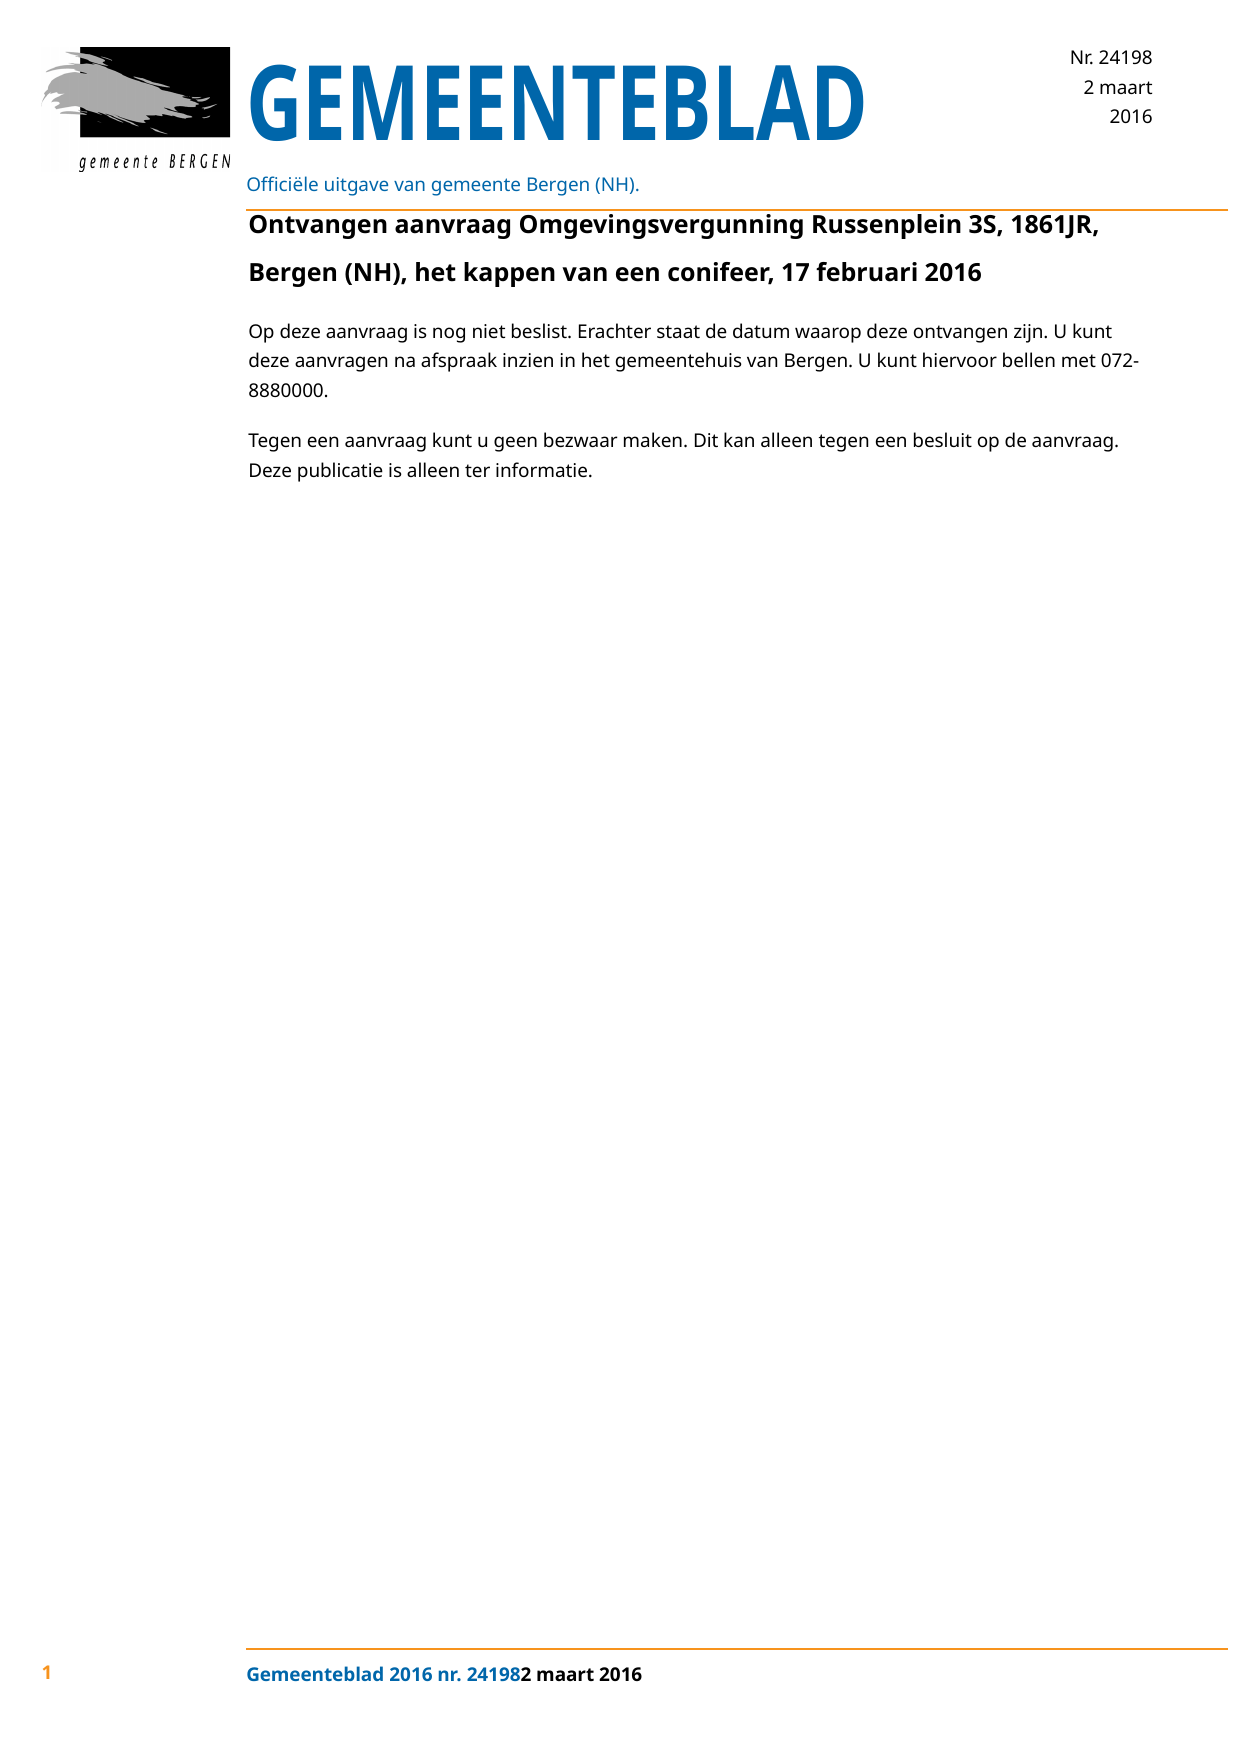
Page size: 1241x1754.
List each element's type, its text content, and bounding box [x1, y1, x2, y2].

text Tegen een aanvraag kunt u geen bezwaar maken. Dit kan alleen tegen een besluit op de aanvraag. Deze publicatie is alleen ter informatie. [248, 427, 1152, 483]
text Ontvangen aanvraag Omgevingsvergunning Russenplein 3S, 1861JR, Bergen (NH), het kappen van een conifeer, 17 februari 2016 [248, 211, 1152, 288]
picture [41, 47, 231, 172]
text Op deze aanvraag is nog niet beslist. Erachter staat de datum waarop deze ontvangen zijn. U kunt deze aanvragen na afspraak inzien in het gemeentehuis van Bergen. U kunt hiervoor bellen met 072-8880000. [248, 318, 1152, 403]
